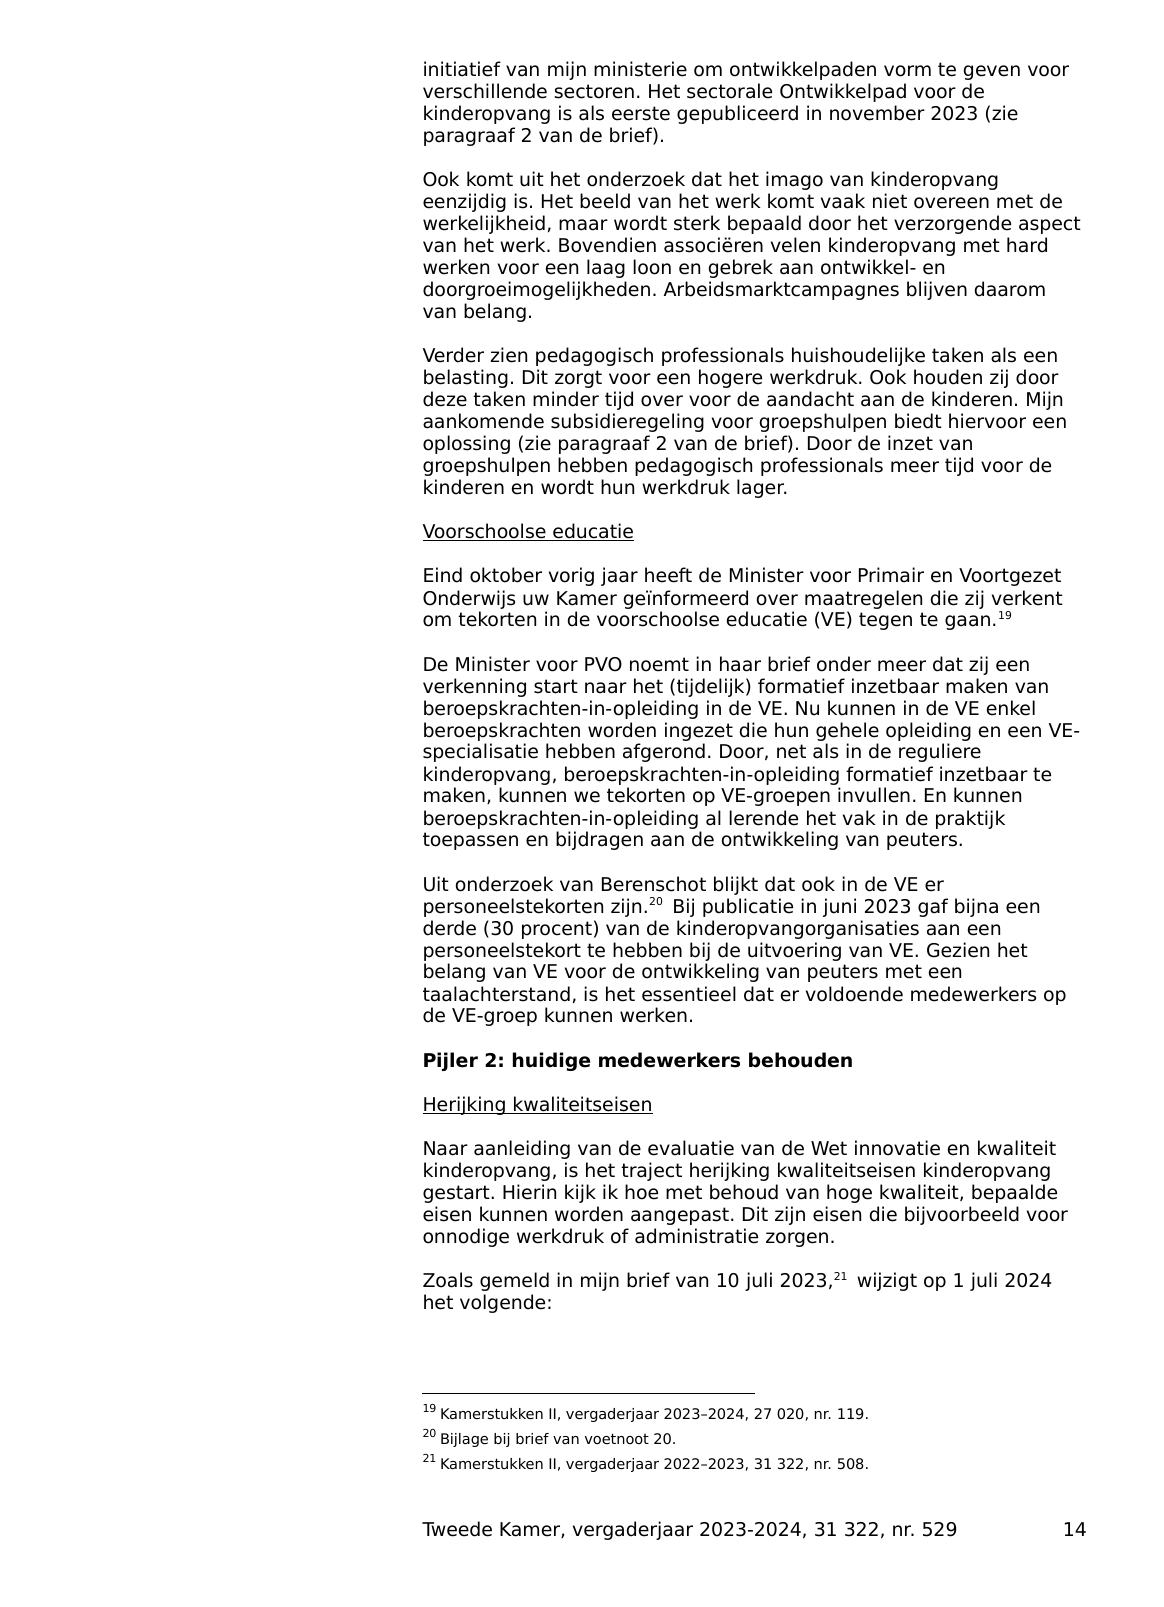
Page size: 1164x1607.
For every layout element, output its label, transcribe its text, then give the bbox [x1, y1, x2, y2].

text Eind oktober vorig jaar heeft de Minister voor Primair en Voortgezet Onderwijs uw Kamer geïnformeerd over maatregelen die zij verkent om tekorten in de voorschoolse educatie (VE) tegen te gaan. [422, 565, 1087, 631]
text Ook komt uit het onderzoek dat het imago van kinderopvang eenzijdig is. Het beeld van het werk komt vaak niet overeen met de werkelijkheid, maar wordt sterk bepaald door het verzorgende aspect van het werk. Bovendien associëren velen kinderopvang met hard werken voor een laag loon en gebrek aan ontwikkel- en doorgroeimogelijkheden. Arbeidsmarktcampagnes blijven daarom van belang. [422, 169, 1087, 323]
text Kamerstukken II, vergaderjaar 2023–2024, 27 020, nr. 119. [422, 1402, 1087, 1424]
text Bijlage bij brief van voetnoot 20. [422, 1427, 1087, 1449]
subtitle Herijking kwaliteitseisen [422, 1094, 1087, 1116]
text De Minister voor PVO noemt in haar brief onder meer dat zij een verkenning start naar het (tijdelijk) formatief inzetbaar maken van beroepskrachten-in-opleiding in de VE. Nu kunnen in de VE enkel beroepskrachten worden ingezet die hun gehele opleiding en een VE-specialisatie hebben afgerond. Door, net als in de reguliere kinderopvang, beroepskrachten-in-opleiding formatief inzetbaar te maken, kunnen we tekorten op VE-groepen invullen. En kunnen beroepskrachten-in-opleiding al lerende het vak in de praktijk toepassen en bijdragen aan de ontwikkeling van peuters. [422, 653, 1087, 851]
text Uit onderzoek van Berenschot blijkt dat ook in de VE er personeelstekorten zijn. Bij publicatie in juni 2023 gaf bijna een derde (30 procent) van de kinderopvangorganisaties aan een personeelstekort te hebben bij de uitvoering van VE. Gezien het belang van VE voor de ontwikkeling van peuters met een taalachterstand, is het essentieel dat er voldoende medewerkers op de VE-groep kunnen werken. [422, 873, 1087, 1027]
subtitle Voorschoolse educatie [422, 521, 1087, 543]
text Kamerstukken II, vergaderjaar 2022–2023, 31 322, nr. 508. [422, 1452, 1087, 1474]
text Zoals gemeld in mijn brief van 10 juli 2023, wijzigt op 1 juli 2024 het volgende: [422, 1270, 1087, 1314]
text initiatief van mijn ministerie om ontwikkelpaden vorm te geven voor verschillende sectoren. Het sectorale Ontwikkelpad voor de kinderopvang is als eerste gepubliceerd in november 2023 (zie paragraaf 2 van de brief). [422, 59, 1087, 147]
subtitle Pijler 2: huidige medewerkers behouden [422, 1049, 1087, 1072]
text Verder zien pedagogisch professionals huishoudelijke taken als een belasting. Dit zorgt voor een hogere werkdruk. Ook houden zij door deze taken minder tijd over voor de aandacht aan de kinderen. Mijn aankomende subsidieregeling voor groepshulpen biedt hiervoor een oplossing (zie paragraaf 2 van de brief). Door de inzet van groepshulpen hebben pedagogisch professionals meer tijd voor de kinderen en wordt hun werkdruk lager. [422, 345, 1087, 499]
text Naar aanleiding van de evaluatie van de Wet innovatie en kwaliteit kinderopvang, is het traject herijking kwaliteitseisen kinderopvang gestart. Hierin kijk ik hoe met behoud van hoge kwaliteit, bepaalde eisen kunnen worden aangepast. Dit zijn eisen die bijvoorbeeld voor onnodige werkdruk of administratie zorgen. [422, 1138, 1087, 1248]
